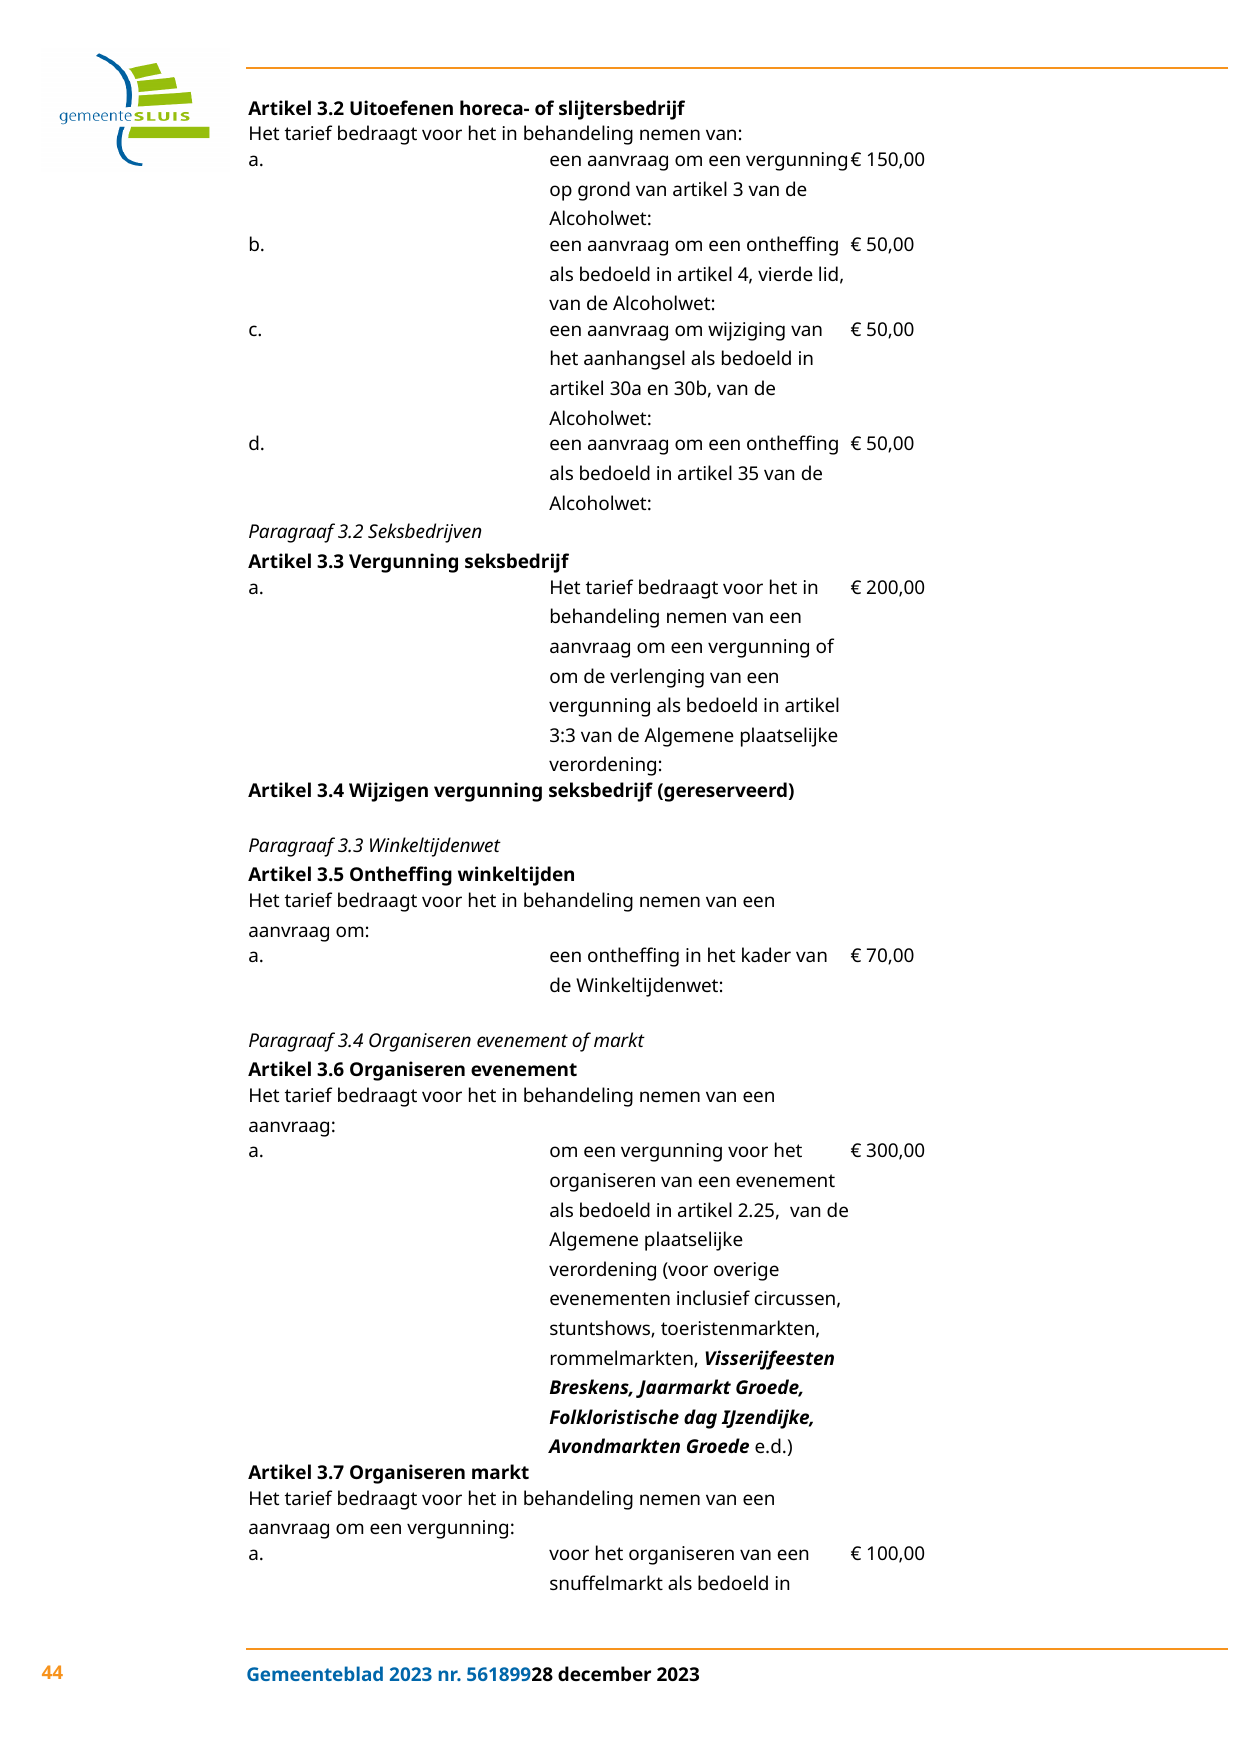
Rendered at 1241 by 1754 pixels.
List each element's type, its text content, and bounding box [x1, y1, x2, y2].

table_cell € 200,00 [850, 574, 1152, 777]
table_cell a. [248, 943, 549, 998]
text Paragraaf 3.3 Winkeltijdenwet [248, 832, 1152, 858]
table_cell [549, 998, 850, 1024]
table_cell a. [248, 146, 549, 231]
table_cell Het tarief bedraagt voor het in behandeling nemen van een aanvraag om een vergunning: [248, 1485, 850, 1540]
table_cell [850, 803, 1152, 829]
table_cell Artikel 3.7 Organiseren markt [248, 1459, 850, 1485]
table_cell Het tarief bedraagt voor het in behandeling nemen van een aanvraag om: [248, 888, 850, 943]
table_cell [248, 803, 549, 829]
table_header [850, 862, 1152, 887]
table_cell [850, 998, 1152, 1024]
table_header [850, 1057, 1152, 1082]
table_cell a. [248, 574, 549, 777]
text Paragraaf 3.4 Organiseren evenement of markt [248, 1027, 1152, 1053]
table_cell b. [248, 231, 549, 316]
table_cell € 70,00 [850, 943, 1152, 998]
table_cell om een vergunning voor het organiseren van een evenement als bedoeld in artikel 2.25, van de Algemene plaatselijke verordening (voor overige evenementen inclusief circussen, stuntshows, toeristenmarkten, rommelmarkten, Visserijfeesten Breskens, Jaarmarkt Groede, Folkloristische dag IJzendijke, Avondmarkten Groede e.d.) [549, 1138, 850, 1459]
table_cell a. [248, 1540, 549, 1596]
table_cell een aanvraag om een vergunning op grond van artikel 3 van de Alcoholwet: [549, 146, 850, 231]
table_cell een ontheffing in het kader van de Winkeltijdenwet: [549, 943, 850, 998]
table_cell [850, 1083, 1152, 1138]
table_cell een aanvraag om wijziging van het aanhangsel als bedoeld in artikel 30a en 30b, van de Alcoholwet: [549, 316, 850, 431]
table_cell € 50,00 [850, 316, 1152, 431]
table_cell een aanvraag om een ontheffing als bedoeld in artikel 35 van de Alcoholwet: [549, 431, 850, 515]
picture [41, 47, 231, 172]
table_cell Het tarief bedraagt voor het in behandeling nemen van een aanvraag: [248, 1083, 850, 1138]
table_header Artikel 3.6 Organiseren evenement [248, 1057, 850, 1082]
table_cell € 50,00 [850, 431, 1152, 515]
table_cell d. [248, 431, 549, 515]
table_cell Artikel 3.2 Uitoefenen horeca- of slijtersbedrijf [248, 95, 850, 121]
table_cell € 100,00 [850, 1540, 1152, 1596]
table_cell Het tarief bedraagt voor het in behandeling nemen van: [248, 121, 850, 146]
table_cell [850, 95, 1152, 121]
table_cell voor het organiseren van een snuffelmarkt als bedoeld in [549, 1540, 850, 1596]
table_cell [549, 803, 850, 829]
table_cell € 300,00 [850, 1138, 1152, 1459]
table_header Artikel 3.5 Ontheffing winkeltijden [248, 862, 850, 887]
table_cell Het tarief bedraagt voor het in behandeling nemen van een aanvraag om een vergunning of om de verlenging van een vergunning als bedoeld in artikel 3:3 van de Algemene plaatselijke verordening: [549, 574, 850, 777]
table_cell € 50,00 [850, 231, 1152, 316]
table_header [850, 548, 1152, 574]
table_cell [248, 998, 549, 1024]
table_cell Artikel 3.4 Wijzigen vergunning seksbedrijf (gereserveerd) [248, 777, 850, 803]
table_cell [850, 1459, 1152, 1485]
table_cell [850, 1485, 1152, 1540]
table_cell c. [248, 316, 549, 431]
table_cell a. [248, 1138, 549, 1459]
table_cell € 150,00 [850, 146, 1152, 231]
table_cell een aanvraag om een ontheffing als bedoeld in artikel 4, vierde lid, van de Alcoholwet: [549, 231, 850, 316]
table_header Artikel 3.3 Vergunning seksbedrijf [248, 548, 850, 574]
table_cell [850, 121, 1152, 146]
table_cell [850, 777, 1152, 803]
text Paragraaf 3.2 Seksbedrijven [248, 519, 1152, 544]
table_cell [850, 888, 1152, 943]
